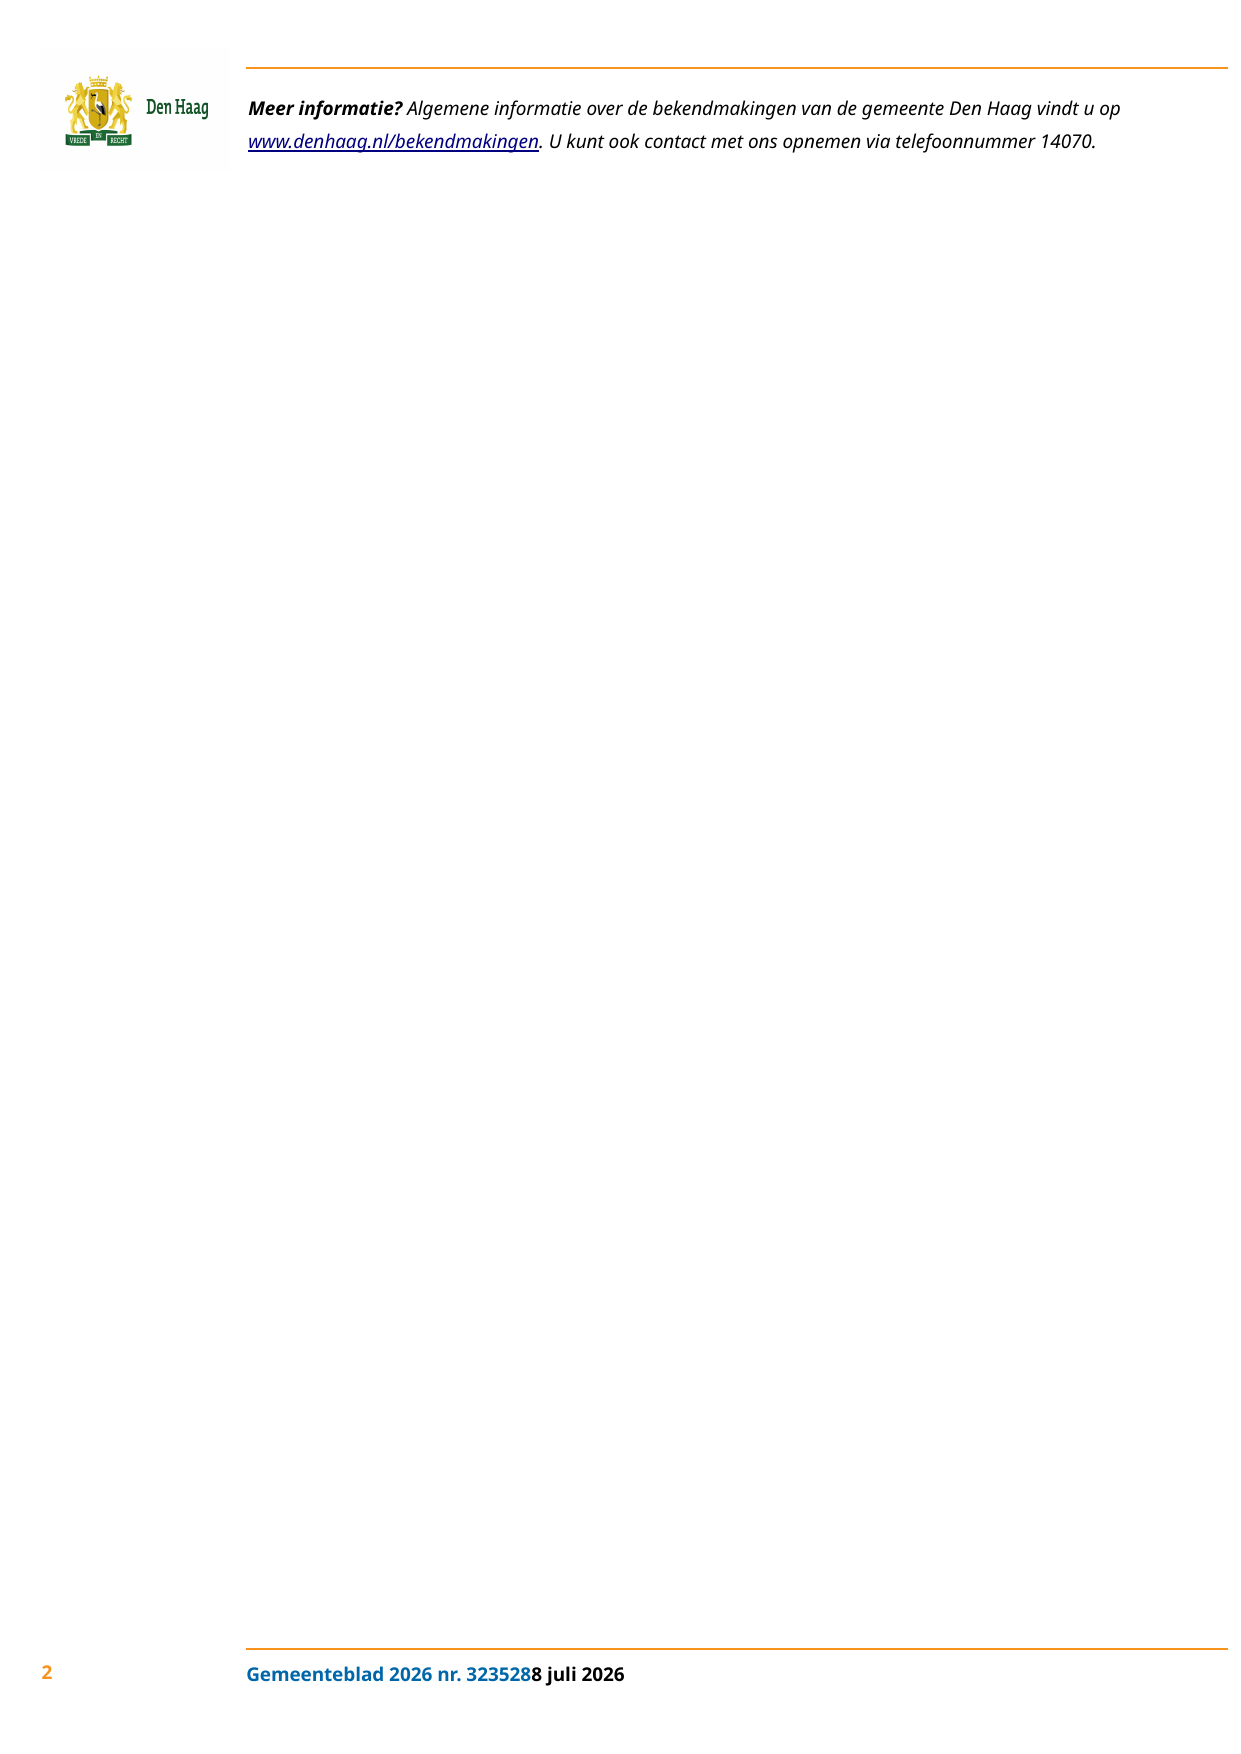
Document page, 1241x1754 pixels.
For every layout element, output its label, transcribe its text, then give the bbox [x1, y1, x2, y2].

picture [41, 47, 231, 172]
text Meer informatie? Algemene informatie over de bekendmakingen van de gemeente Den Haag vindt u op www.denhaag.nl/bekendmakingen. U kunt ook contact met ons opnemen via telefoonnummer 14070. [248, 95, 1152, 154]
